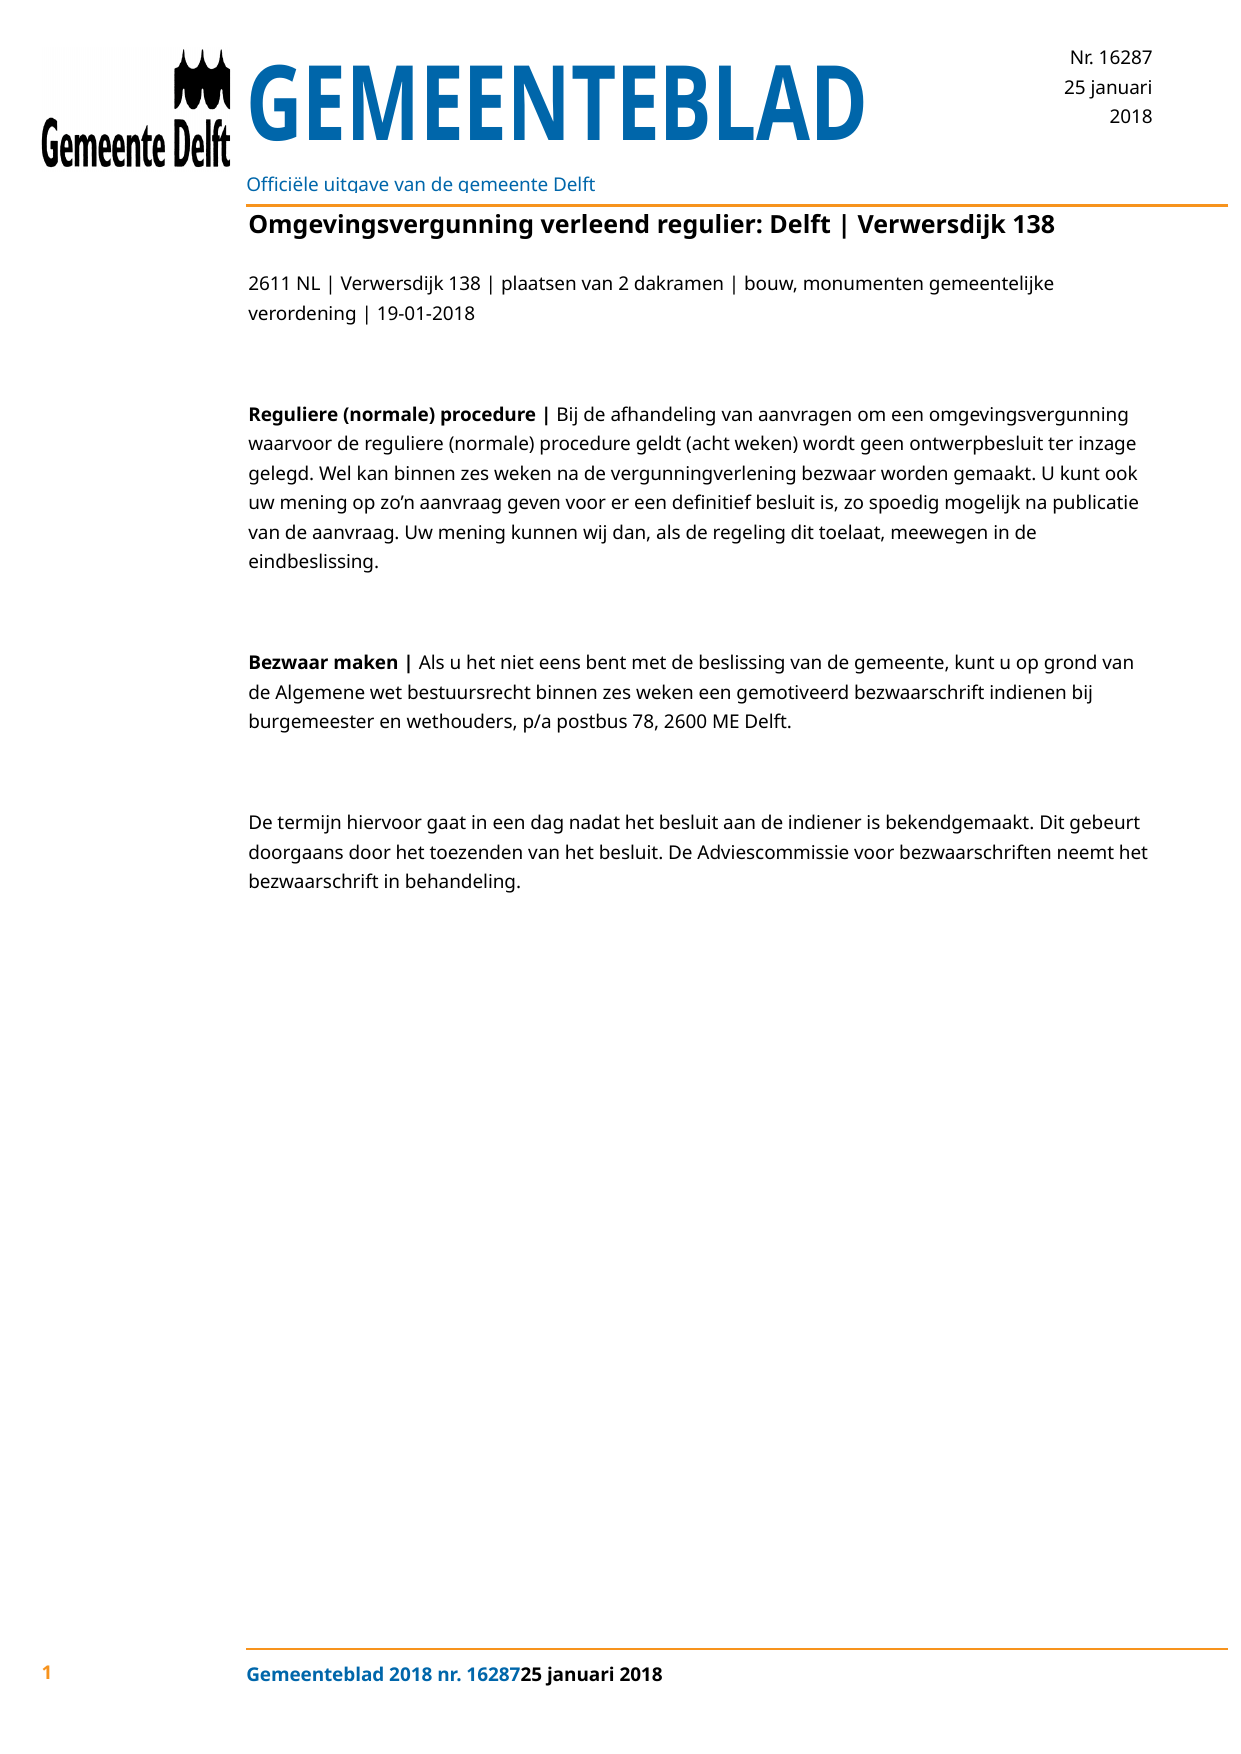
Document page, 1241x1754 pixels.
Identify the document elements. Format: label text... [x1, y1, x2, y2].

text Omgevingsvergunning verleend regulier: Delft | Verwersdijk 138 [248, 207, 1152, 241]
picture [41, 47, 231, 172]
text De termijn hiervoor gaat in een dag nadat het besluit aan de indiener is bekendgemaakt. Dit gebeurt doorgaans door het toezenden van het besluit. De Adviescommissie voor bezwaarschriften neemt het bezwaarschrift in behandeling. [248, 809, 1152, 894]
text Bezwaar maken | Als u het niet eens bent met de beslissing van de gemeente, kunt u op grond van de Algemene wet bestuursrecht binnen zes weken een gemotiveerd bezwaarschrift indienen bij burgemeester en wethouders, p/a postbus 78, 2600 ME Delft. [248, 649, 1152, 734]
text 2611 NL | Verwersdijk 138 | plaatsen van 2 dakramen | bouw, monumenten gemeentelijke verordening | 19-01-2018 [248, 270, 1152, 326]
text Reguliere (normale) procedure | Bij de afhandeling van aanvragen om een omgevingsvergunning waarvoor de reguliere (normale) procedure geldt (acht weken) wordt geen ontwerpbesluit ter inzage gelegd. Wel kan binnen zes weken na de vergunningverlening bezwaar worden gemaakt. U kunt ook uw mening op zo’n aanvraag geven voor er een definitief besluit is, zo spoedig mogelijk na publicatie van de aanvraag. Uw mening kunnen wij dan, als de regeling dit toelaat, meewegen in de eindbeslissing. [248, 401, 1152, 574]
